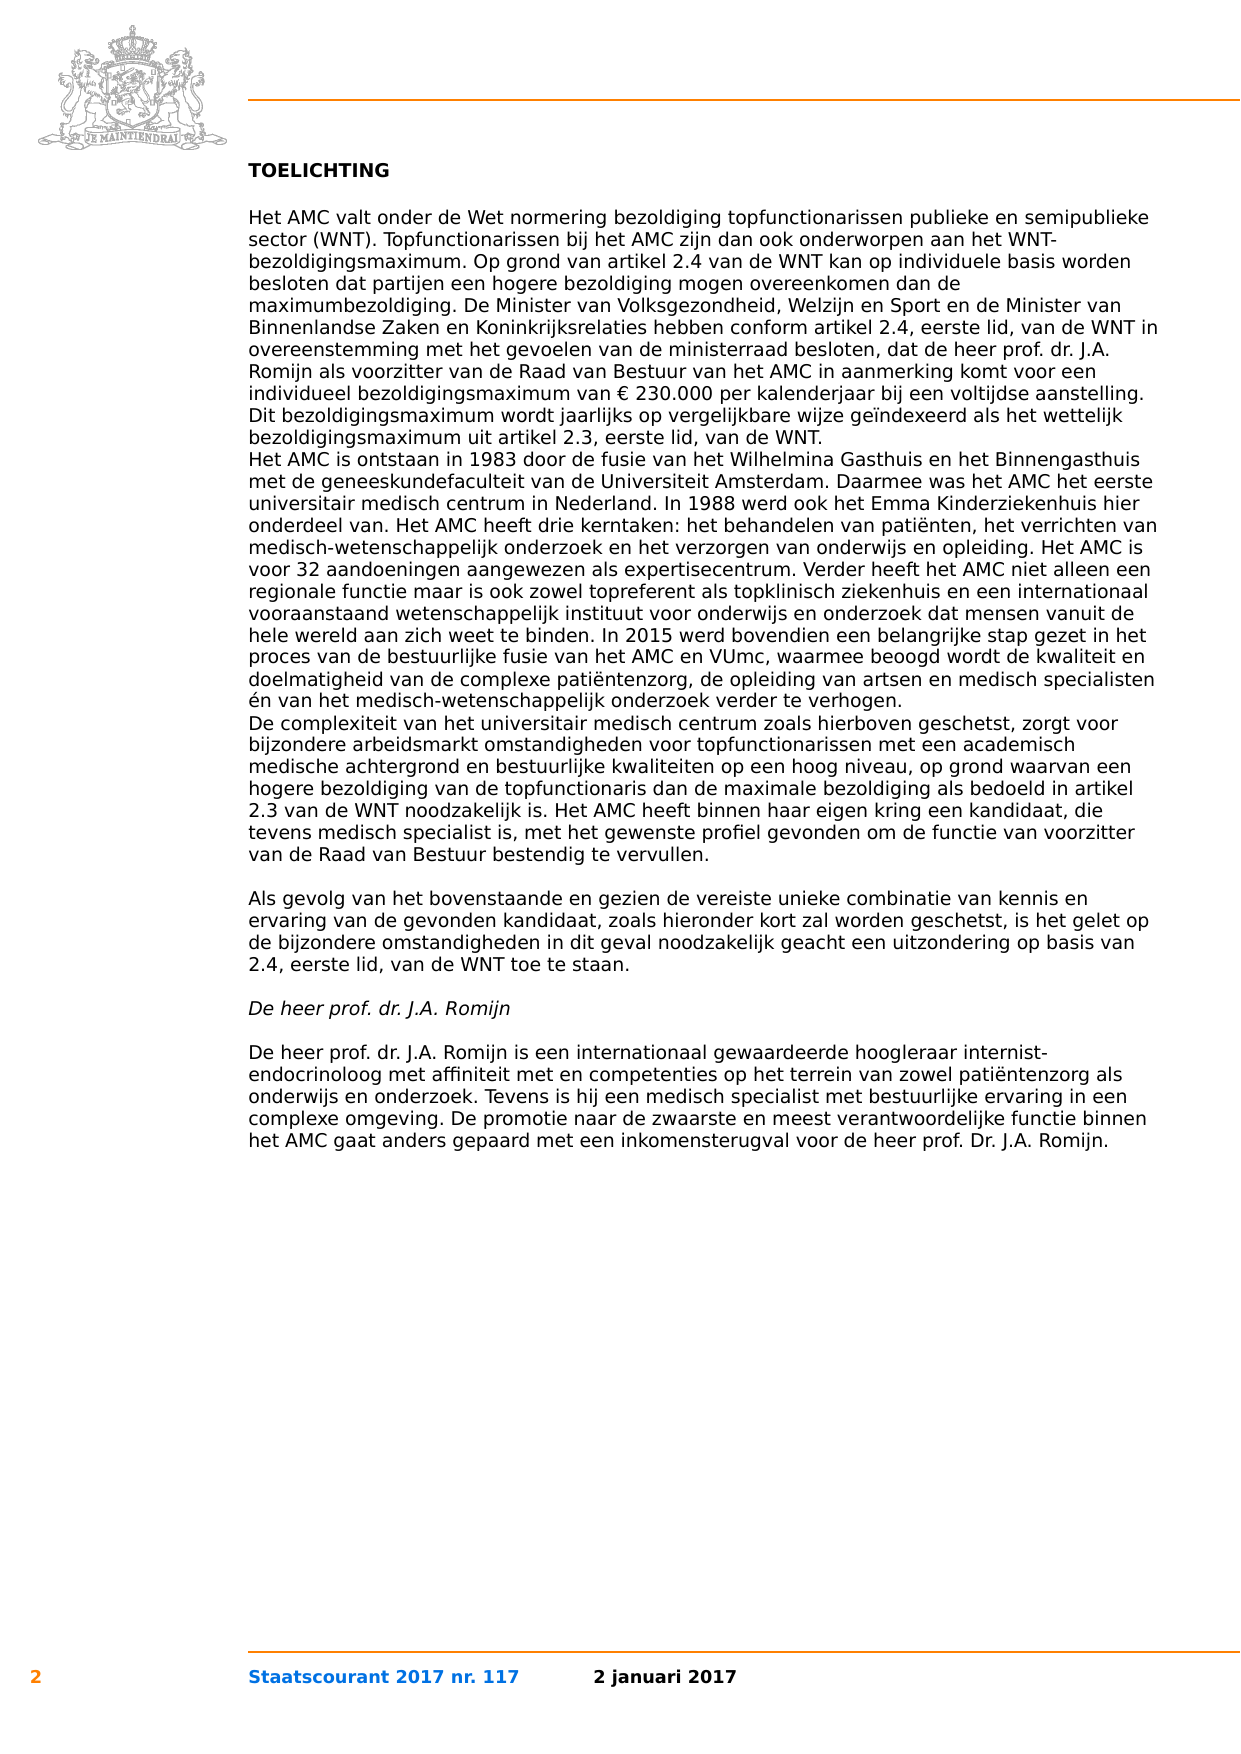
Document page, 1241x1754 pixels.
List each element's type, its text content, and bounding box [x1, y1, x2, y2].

subtitle TOELICHTING [248, 160, 1163, 182]
text Het AMC valt onder de Wet normering bezoldiging topfunctionarissen publieke en semipublieke sector (WNT). Topfunctionarissen bij het AMC zijn dan ook onderworpen aan het WNT-bezoldigingsmaximum. Op grond van artikel 2.4 van de WNT kan op individuele basis worden besloten dat partijen een hogere bezoldiging mogen overeenkomen dan de maximumbezoldiging. De Minister van Volksgezondheid, Welzijn en Sport en de Minister van Binnenlandse Zaken en Koninkrijksrelaties hebben conform artikel 2.4, eerste lid, van de WNT in overeenstemming met het gevoelen van de ministerraad besloten, dat de heer prof. dr. J.A. Romijn als voorzitter van de Raad van Bestuur van het AMC in aanmerking komt voor een individueel bezoldigingsmaximum van € 230.000 per kalenderjaar bij een voltijdse aanstelling. Dit bezoldigingsmaximum wordt jaarlijks op vergelijkbare wijze geïndexeerd als het wettelijk bezoldigingsmaximum uit artikel 2.3, eerste lid, van de WNT. [248, 207, 1163, 449]
text De heer prof. dr. J.A. Romijn [248, 998, 1163, 1020]
text De complexiteit van het universitair medisch centrum zoals hierboven geschetst, zorgt voor bijzondere arbeidsmarkt omstandigheden voor topfunctionarissen met een academisch medische achtergrond en bestuurlijke kwaliteiten op een hoog niveau, op grond waarvan een hogere bezoldiging van de topfunctionaris dan de maximale bezoldiging als bedoeld in artikel 2.3 van de WNT noodzakelijk is. Het AMC heeft binnen haar eigen kring een kandidaat, die tevens medisch specialist is, met het gewenste profiel gevonden om de functie van voorzitter van de Raad van Bestuur bestendig te vervullen. [248, 712, 1163, 866]
text De heer prof. dr. J.A. Romijn is een internationaal gewaardeerde hoogleraar internist-endocrinoloog met affiniteit met en competenties op het terrein van zowel patiëntenzorg als onderwijs en onderzoek. Tevens is hij een medisch specialist met bestuurlijke ervaring in een complexe omgeving. De promotie naar de zwaarste en meest verantwoordelijke functie binnen het AMC gaat anders gepaard met een inkomensterugval voor de heer prof. Dr. J.A. Romijn. [248, 1042, 1163, 1152]
text Als gevolg van het bovenstaande en gezien de vereiste unieke combinatie van kennis en ervaring van de gevonden kandidaat, zoals hieronder kort zal worden geschetst, is het gelet op de bijzondere omstandigheden in dit geval noodzakelijk geacht een uitzondering op basis van 2.4, eerste lid, van de WNT toe te staan. [248, 888, 1163, 976]
picture [38, 25, 227, 150]
text Het AMC is ontstaan in 1983 door de fusie van het Wilhelmina Gasthuis en het Binnengasthuis met de geneeskundefaculteit van de Universiteit Amsterdam. Daarmee was het AMC het eerste universitair medisch centrum in Nederland. In 1988 werd ook het Emma Kinderziekenhuis hier onderdeel van. Het AMC heeft drie kerntaken: het behandelen van patiënten, het verrichten van medisch-wetenschappelijk onderzoek en het verzorgen van onderwijs en opleiding. Het AMC is voor 32 aandoeningen aangewezen als expertisecentrum. Verder heeft het AMC niet alleen een regionale functie maar is ook zowel topreferent als topklinisch ziekenhuis en een internationaal vooraanstaand wetenschappelijk instituut voor onderwijs en onderzoek dat mensen vanuit de hele wereld aan zich weet te binden. In 2015 werd bovendien een belangrijke stap gezet in het proces van de bestuurlijke fusie van het AMC en VUmc, waarmee beoogd wordt de kwaliteit en doelmatigheid van de complexe patiëntenzorg, de opleiding van artsen en medisch specialisten én van het medisch-wetenschappelijk onderzoek verder te verhogen. [248, 449, 1163, 712]
